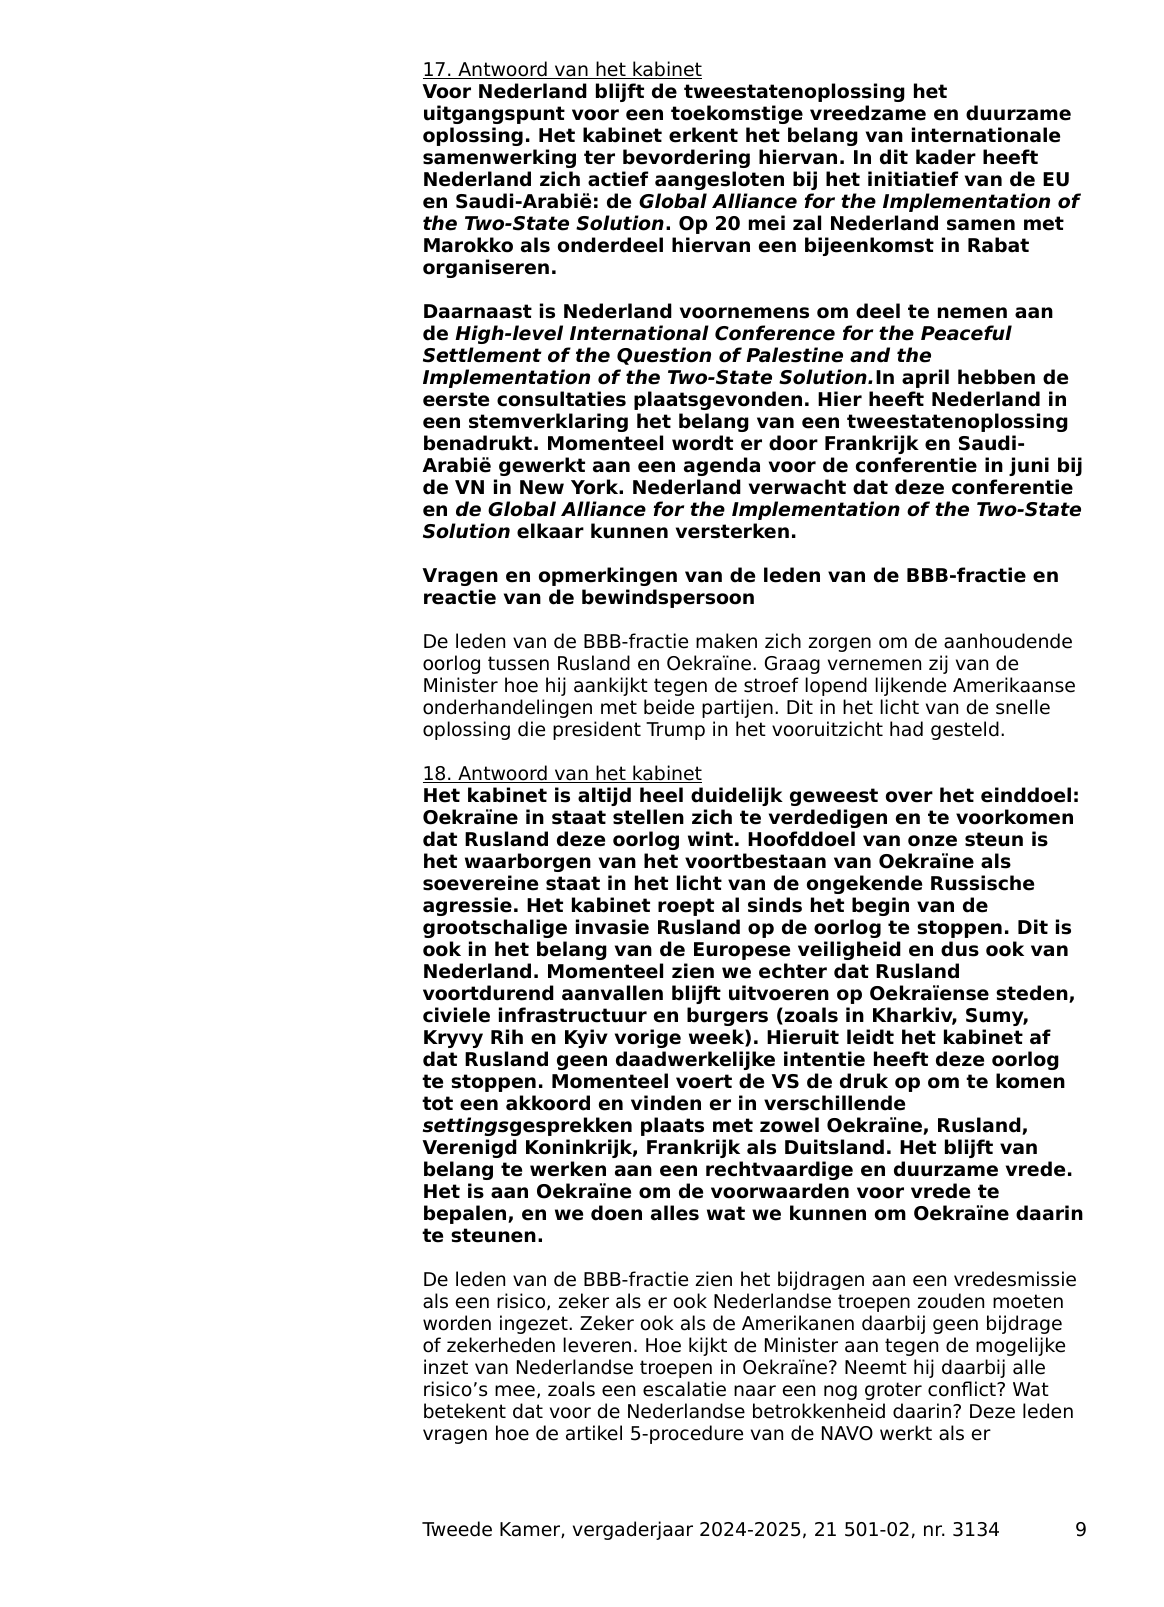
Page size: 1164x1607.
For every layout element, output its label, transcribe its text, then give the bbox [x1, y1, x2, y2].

text Voor Nederland blijft de tweestatenoplossing het uitgangspunt voor een toekomstige vreedzame en duurzame oplossing. Het kabinet erkent het belang van internationale samenwerking ter bevordering hiervan. In dit kader heeft Nederland zich actief aangesloten bij het initiatief van de EU en Saudi-Arabië: de Global Alliance for the Implementation of the Two-State Solution. Op 20 mei zal Nederland samen met Marokko als onderdeel hiervan een bijeenkomst in Rabat organiseren. [422, 81, 1087, 279]
text 17. Antwoord van het kabinet [422, 59, 1087, 81]
text Daarnaast is Nederland voornemens om deel te nemen aan de High-level International Conference for the Peaceful Settlement of the Question of Palestine and the Implementation of the Two-State Solution.In april hebben de eerste consultaties plaatsgevonden. Hier heeft Nederland in een stemverklaring het belang van een tweestatenoplossing benadrukt. Momenteel wordt er door Frankrijk en Saudi-Arabië gewerkt aan een agenda voor de conferentie in juni bij de VN in New York. Nederland verwacht dat deze conferentie en de Global Alliance for the Implementation of the Two-State Solution elkaar kunnen versterken. [422, 301, 1087, 543]
text 18. Antwoord van het kabinet [422, 763, 1087, 785]
text De leden van de BBB-fractie zien het bijdragen aan een vredesmissie als een risico, zeker als er ook Nederlandse troepen zouden moeten worden ingezet. Zeker ook als de Amerikanen daarbij geen bijdrage of zekerheden leveren. Hoe kijkt de Minister aan tegen de mogelijke inzet van Nederlandse troepen in Oekraïne? Neemt hij daarbij alle risico’s mee, zoals een escalatie naar een nog groter conflict? Wat betekent dat voor de Nederlandse betrokkenheid daarin? Deze leden vragen hoe de artikel 5-procedure van de NAVO werkt als er [422, 1269, 1087, 1445]
text De leden van de BBB-fractie maken zich zorgen om de aanhoudende oorlog tussen Rusland en Oekraïne. Graag vernemen zij van de Minister hoe hij aankijkt tegen de stroef lopend lijkende Amerikaanse onderhandelingen met beide partijen. Dit in het licht van de snelle oplossing die president Trump in het vooruitzicht had gesteld. [422, 631, 1087, 741]
subtitle Vragen en opmerkingen van de leden van de BBB-fractie en reactie van de bewindspersoon [422, 565, 1087, 609]
text Het kabinet is altijd heel duidelijk geweest over het einddoel: Oekraïne in staat stellen zich te verdedigen en te voorkomen dat Rusland deze oorlog wint. Hoofddoel van onze steun is het waarborgen van het voortbestaan van Oekraïne als soevereine staat in het licht van de ongekende Russische agressie. Het kabinet roept al sinds het begin van de grootschalige invasie Rusland op de oorlog te stoppen. Dit is ook in het belang van de Europese veiligheid en dus ook van Nederland. Momenteel zien we echter dat Rusland voortdurend aanvallen blijft uitvoeren op Oekraïense steden, civiele infrastructuur en burgers (zoals in Kharkiv, Sumy, Kryvy Rih en Kyiv vorige week). Hieruit leidt het kabinet af dat Rusland geen daadwerkelijke intentie heeft deze oorlog te stoppen. Momenteel voert de VS de druk op om te komen tot een akkoord en vinden er in verschillende settingsgesprekken plaats met zowel Oekraïne, Rusland, Verenigd Koninkrijk, Frankrijk als Duitsland. Het blijft van belang te werken aan een rechtvaardige en duurzame vrede. Het is aan Oekraïne om de voorwaarden voor vrede te bepalen, en we doen alles wat we kunnen om Oekraïne daarin te steunen. [422, 785, 1087, 1247]
